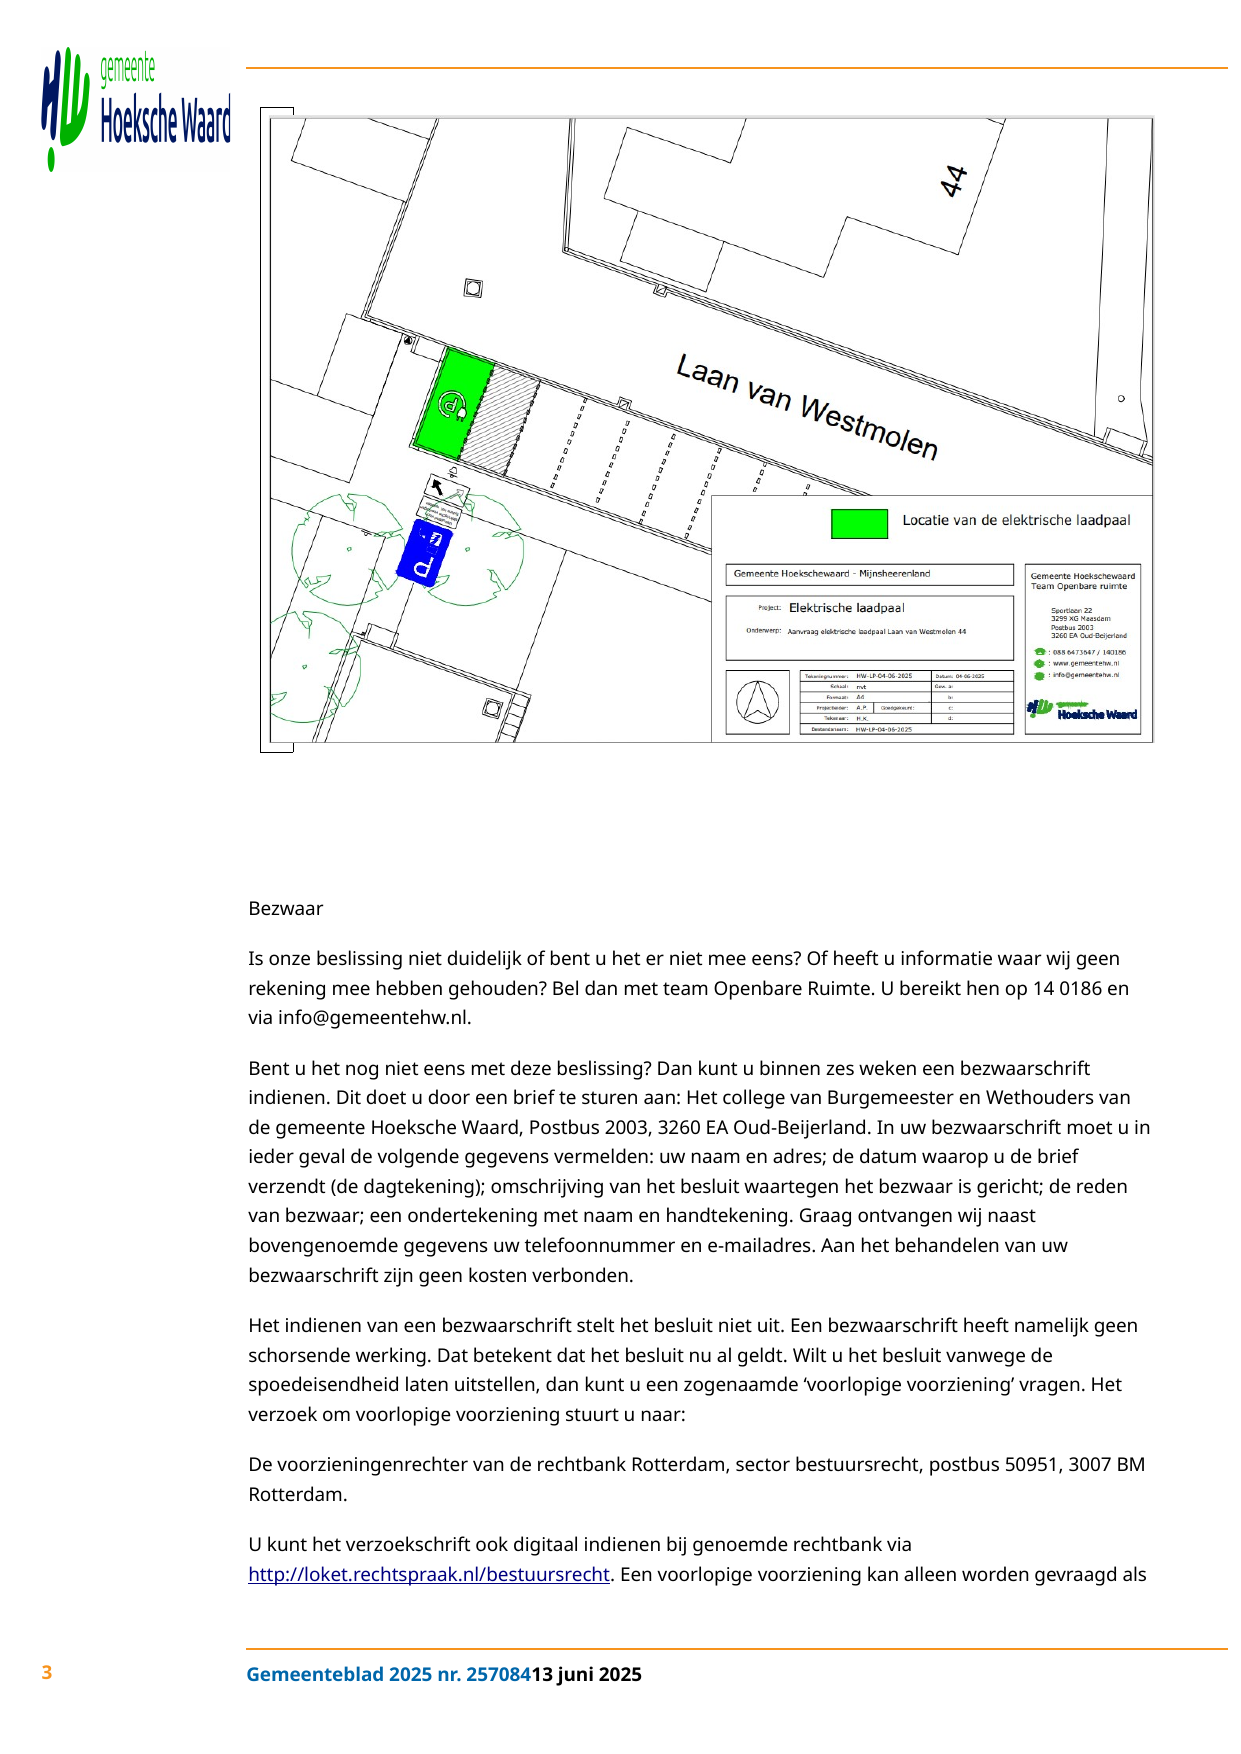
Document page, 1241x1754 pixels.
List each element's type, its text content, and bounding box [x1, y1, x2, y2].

text Bezwaar [248, 895, 1152, 921]
text De voorzieningenrechter van de rechtbank Rotterdam, sector bestuursrecht, postbus 50951, 3007 BM Rotterdam. [248, 1451, 1152, 1507]
text Het indienen van een bezwaarschrift stelt het besluit niet uit. Een bezwaarschrift heeft namelijk geen schorsende werking. Dat betekent dat het besluit nu al geldt. Wilt u het besluit vanwege de spoedeisendheid laten uitstellen, dan kunt u een zogenaamde ‘voorlopige voorziening’ vragen. Het verzoek om voorlopige voorziening stuurt u naar: [248, 1312, 1152, 1427]
text Bent u het nog niet eens met deze beslissing? Dan kunt u binnen zes weken een bezwaarschrift indienen. Dit doet u door een brief te sturen aan: Het college van Burgemeester en Wethouders van de gemeente Hoeksche Waard, Postbus 2003, 3260 EA Oud-Beijerland. In uw bezwaarschrift moet u in ieder geval de volgende gegevens vermelden: uw naam en adres; de datum waarop u de brief verzendt (de dagtekening); omschrijving van het besluit waartegen het bezwaar is gericht; de reden van bezwaar; een ondertekening met naam en handtekening. Graag ontvangen wij naast bovengenoemde gegevens uw telefoonnummer en e-mailadres. Aan het behandelen van uw bezwaarschrift zijn geen kosten verbonden. [248, 1055, 1152, 1288]
text U kunt het verzoekschrift ook digitaal indienen bij genoemde rechtbank via http://loket.rechtspraak.nl/bestuursrecht. Een voorlopige voorziening kan alleen worden gevraagd als [248, 1531, 1152, 1587]
text Is onze beslissing niet duidelijk of bent u het er niet mee eens? Of heeft u informatie waar wij geen rekening mee hebben gehouden? Bel dan met team Openbare Ruimte. U bereikt hen op 14 0186 en via info@gemeentehw.nl. [248, 945, 1152, 1030]
picture [268, 115, 1155, 743]
picture [41, 47, 231, 172]
